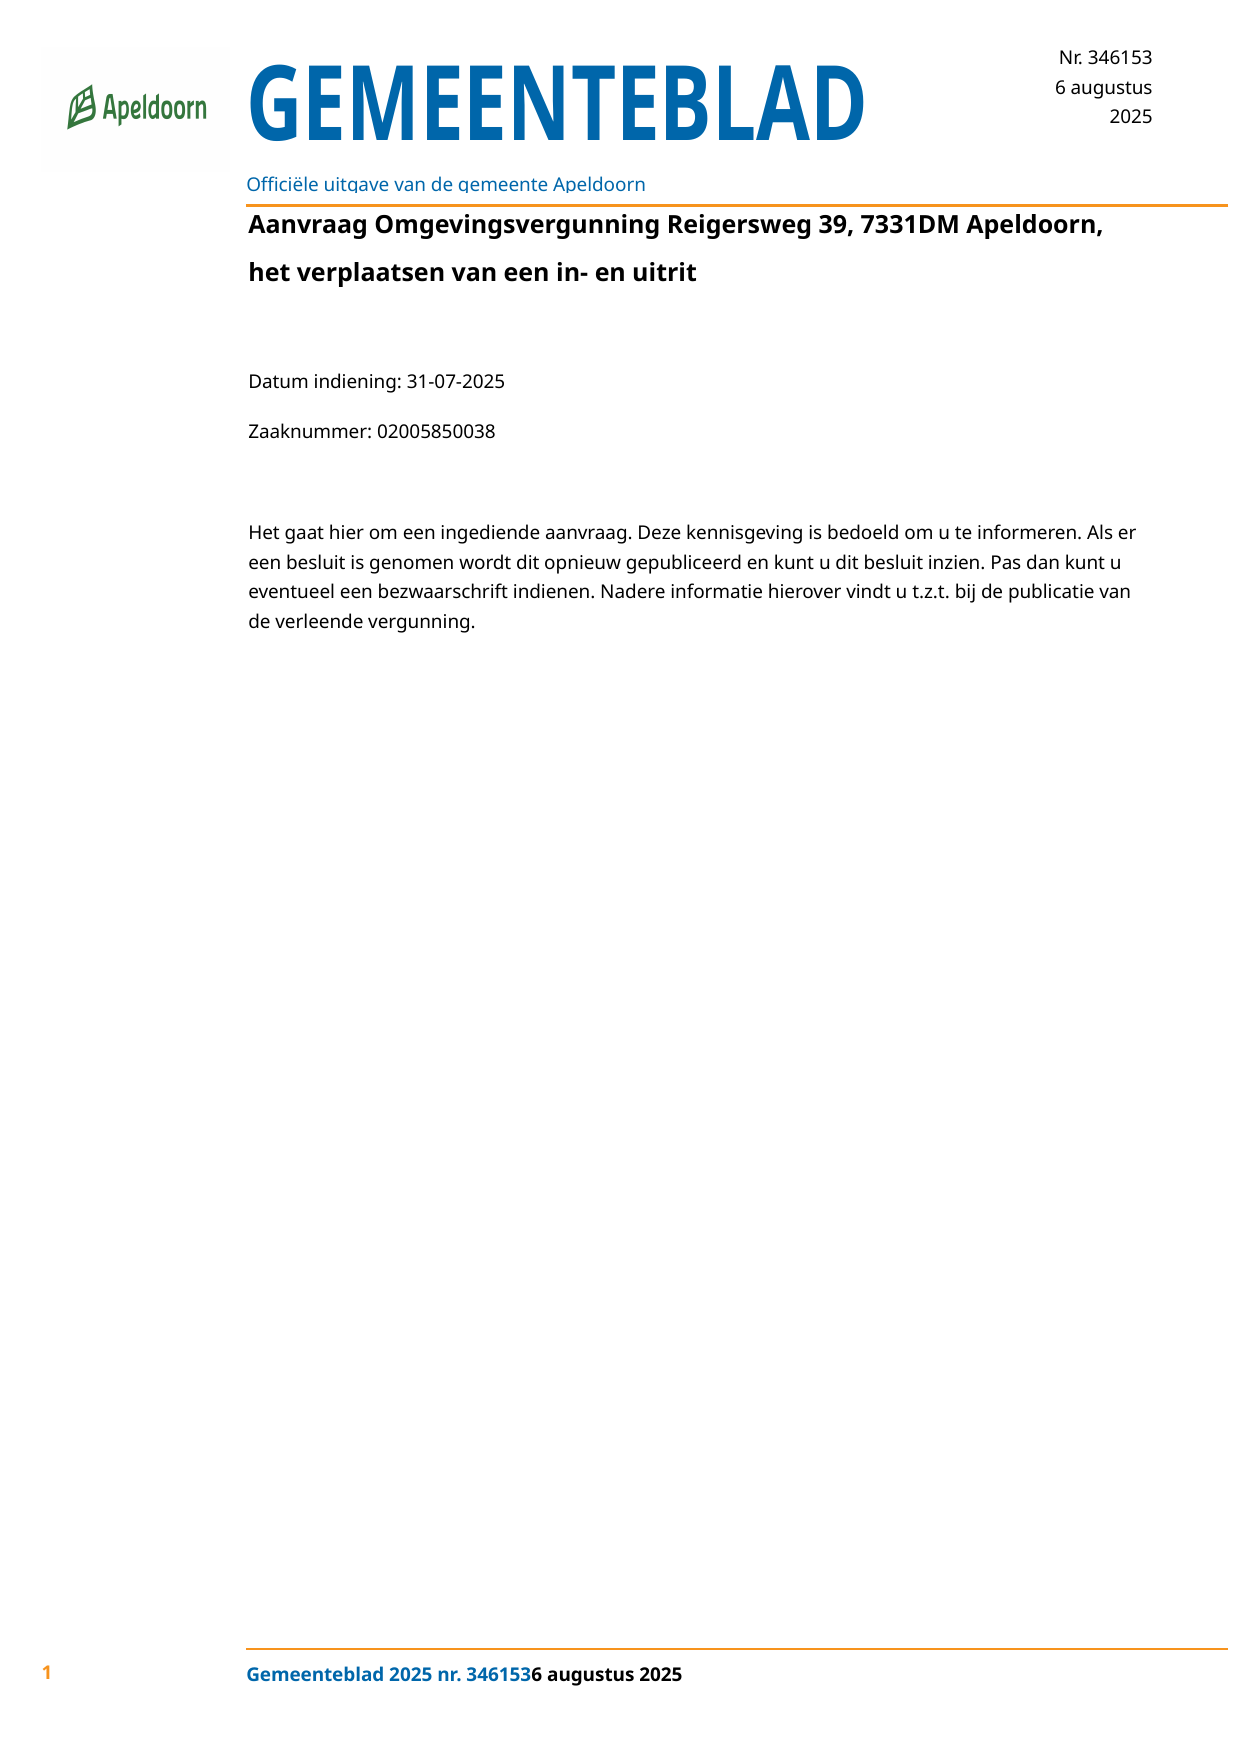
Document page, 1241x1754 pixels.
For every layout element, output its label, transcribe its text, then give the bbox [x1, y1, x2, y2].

text Zaaknummer: 02005850038 [248, 419, 1152, 444]
text Het gaat hier om een ingediende aanvraag. Deze kennisgeving is bedoeld om u te informeren. Als er een besluit is genomen wordt dit opnieuw gepubliceerd en kunt u dit besluit inzien. Pas dan kunt u eventueel een bezwaarschrift indienen. Nadere informatie hierover vindt u t.z.t. bij de publicatie van de verleende vergunning. [248, 519, 1152, 634]
picture [41, 47, 231, 172]
text Datum indiening: 31-07-2025 [248, 368, 1152, 394]
text Aanvraag Omgevingsvergunning Reigersweg 39, 7331DM Apeldoorn, het verplaatsen van een in- en uitrit [248, 207, 1152, 288]
